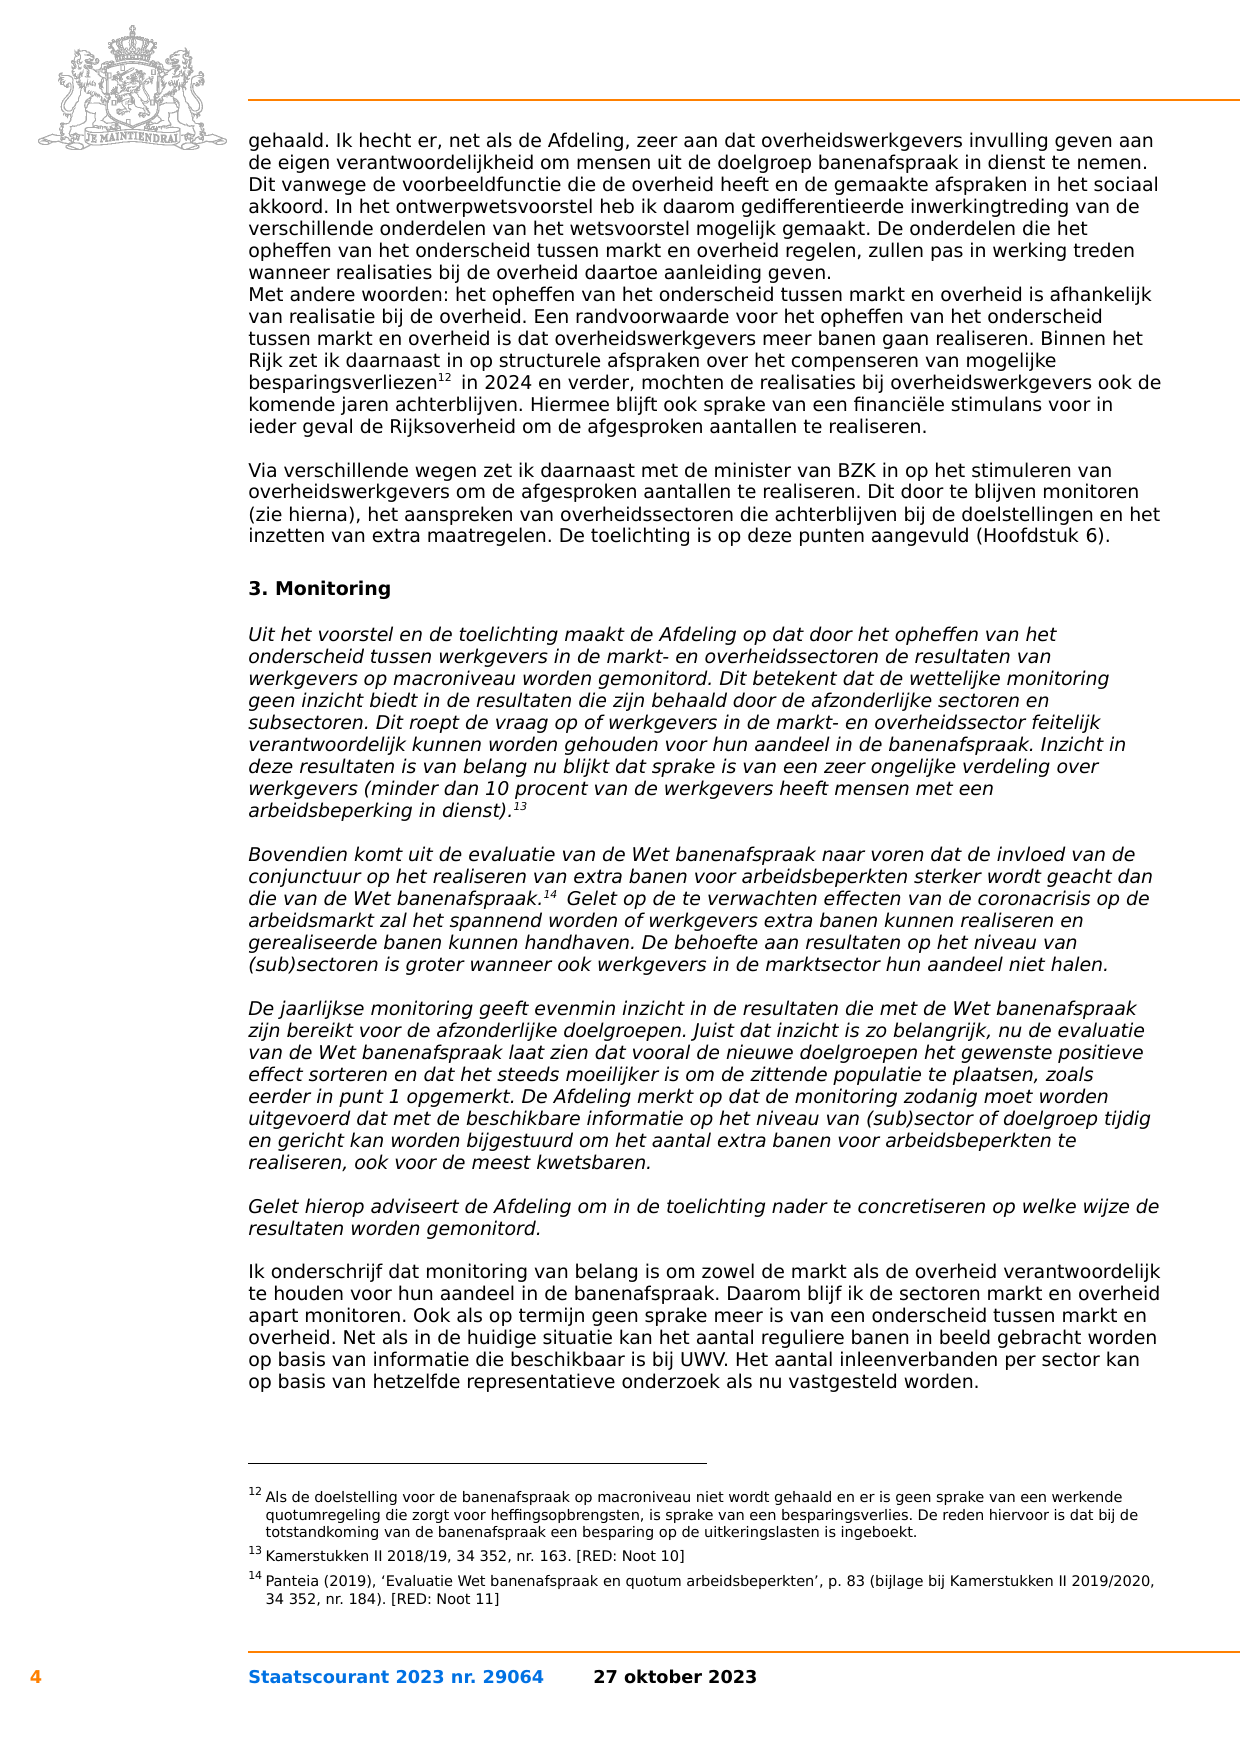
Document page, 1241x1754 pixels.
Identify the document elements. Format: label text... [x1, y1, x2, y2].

text Uit het voorstel en de toelichting maakt de Afdeling op dat door het opheffen van het onderscheid tussen werkgevers in de markt- en overheidssectoren de resultaten van werkgevers op macroniveau worden gemonitord. Dit betekent dat de wettelijke monitoring geen inzicht biedt in de resultaten die zijn behaald door de afzonderlijke sectoren en subsectoren. Dit roept de vraag op of werkgevers in de markt- en overheidssector feitelijk verantwoordelijk kunnen worden gehouden voor hun aandeel in de banenafspraak. Inzicht in deze resultaten is van belang nu blijkt dat sprake is van een zeer ongelijke verdeling over werkgevers (minder dan 10 procent van de werkgevers heeft mensen met een arbeidsbeperking in dienst). [248, 624, 1163, 822]
text Ik onderschrijf dat monitoring van belang is om zowel de markt als de overheid verantwoordelijk te houden voor hun aandeel in de banenafspraak. Daarom blijf ik de sectoren markt en overheid apart monitoren. Ook als op termijn geen sprake meer is van een onderscheid tussen markt en overheid. Net als in de huidige situatie kan het aantal reguliere banen in beeld gebracht worden op basis van informatie die beschikbaar is bij UWV. Het aantal inleenverbanden per sector kan op basis van hetzelfde representatieve onderzoek als nu vastgesteld worden. [248, 1261, 1163, 1393]
text Via verschillende wegen zet ik daarnaast met de minister van BZK in op het stimuleren van overheidswerkgevers om de afgesproken aantallen te realiseren. Dit door te blijven monitoren (zie hierna), het aanspreken van overheidssectoren die achterblijven bij de doelstellingen en het inzetten van extra maatregelen. De toelichting is op deze punten aangevuld (Hoofdstuk 6). [248, 459, 1163, 547]
picture [38, 25, 227, 150]
text Gelet hierop adviseert de Afdeling om in de toelichting nader te concretiseren op welke wijze de resultaten worden gemonitord. [248, 1196, 1163, 1239]
text Met andere woorden: het opheffen van het onderscheid tussen markt en overheid is afhankelijk van realisatie bij de overheid. Een randvoorwaarde voor het opheffen van het onderscheid tussen markt en overheid is dat overheidswerkgevers meer banen gaan realiseren. Binnen het Rijk zet ik daarnaast in op structurele afspraken over het compenseren van mogelijke besparingsverliezen in 2024 en verder, mochten de realisaties bij overheidswerkgevers ook de komende jaren achterblijven. Hiermee blijft ook sprake van een financiële stimulans voor in ieder geval de Rijksoverheid om de afgesproken aantallen te realiseren. [248, 284, 1163, 438]
text Panteia (2019), ‘Evaluatie Wet banenafspraak en quotum arbeidsbeperkten’, p. 83 (bijlage bij Kamerstukken II 2019/2020, 34 352, nr. 184). [RED: Noot 11] [248, 1569, 1163, 1608]
text Bovendien komt uit de evaluatie van de Wet banenafspraak naar voren dat de invloed van de conjunctuur op het realiseren van extra banen voor arbeidsbeperkten sterker wordt geacht dan die van de Wet banenafspraak. Gelet op de te verwachten effecten van de coronacrisis op de arbeidsmarkt zal het spannend worden of werkgevers extra banen kunnen realiseren en gerealiseerde banen kunnen handhaven. De behoefte aan resultaten op het niveau van (sub)sectoren is groter wanneer ook werkgevers in de marktsector hun aandeel niet halen. [248, 844, 1163, 976]
subtitle 3. Monitoring [248, 577, 1163, 599]
text gehaald. Ik hecht er, net als de Afdeling, zeer aan dat overheidswerkgevers invulling geven aan de eigen verantwoordelijkheid om mensen uit de doelgroep banenafspraak in dienst te nemen. Dit vanwege de voorbeeldfunctie die de overheid heeft en de gemaakte afspraken in het sociaal akkoord. In het ontwerpwetsvoorstel heb ik daarom gedifferentieerde inwerkingtreding van de verschillende onderdelen van het wetsvoorstel mogelijk gemaakt. De onderdelen die het opheffen van het onderscheid tussen markt en overheid regelen, zullen pas in werking treden wanneer realisaties bij de overheid daartoe aanleiding geven. [248, 130, 1163, 284]
text Kamerstukken II 2018/19, 34 352, nr. 163. [RED: Noot 10] [248, 1544, 1163, 1566]
text De jaarlijkse monitoring geeft evenmin inzicht in de resultaten die met de Wet banenafspraak zijn bereikt voor de afzonderlijke doelgroepen. Juist dat inzicht is zo belangrijk, nu de evaluatie van de Wet banenafspraak laat zien dat vooral de nieuwe doelgroepen het gewenste positieve effect sorteren en dat het steeds moeilijker is om de zittende populatie te plaatsen, zoals eerder in punt 1 opgemerkt. De Afdeling merkt op dat de monitoring zodanig moet worden uitgevoerd dat met de beschikbare informatie op het niveau van (sub)sector of doelgroep tijdig en gericht kan worden bijgestuurd om het aantal extra banen voor arbeidsbeperkten te realiseren, ook voor de meest kwetsbaren. [248, 998, 1163, 1174]
text Als de doelstelling voor de banenafspraak op macroniveau niet wordt gehaald en er is geen sprake van een werkende quotumregeling die zorgt voor heffingsopbrengsten, is sprake van een besparingsverlies. De reden hiervoor is dat bij de totstandkoming van de banenafspraak een besparing op de uitkeringslasten is ingeboekt. [248, 1485, 1163, 1541]
